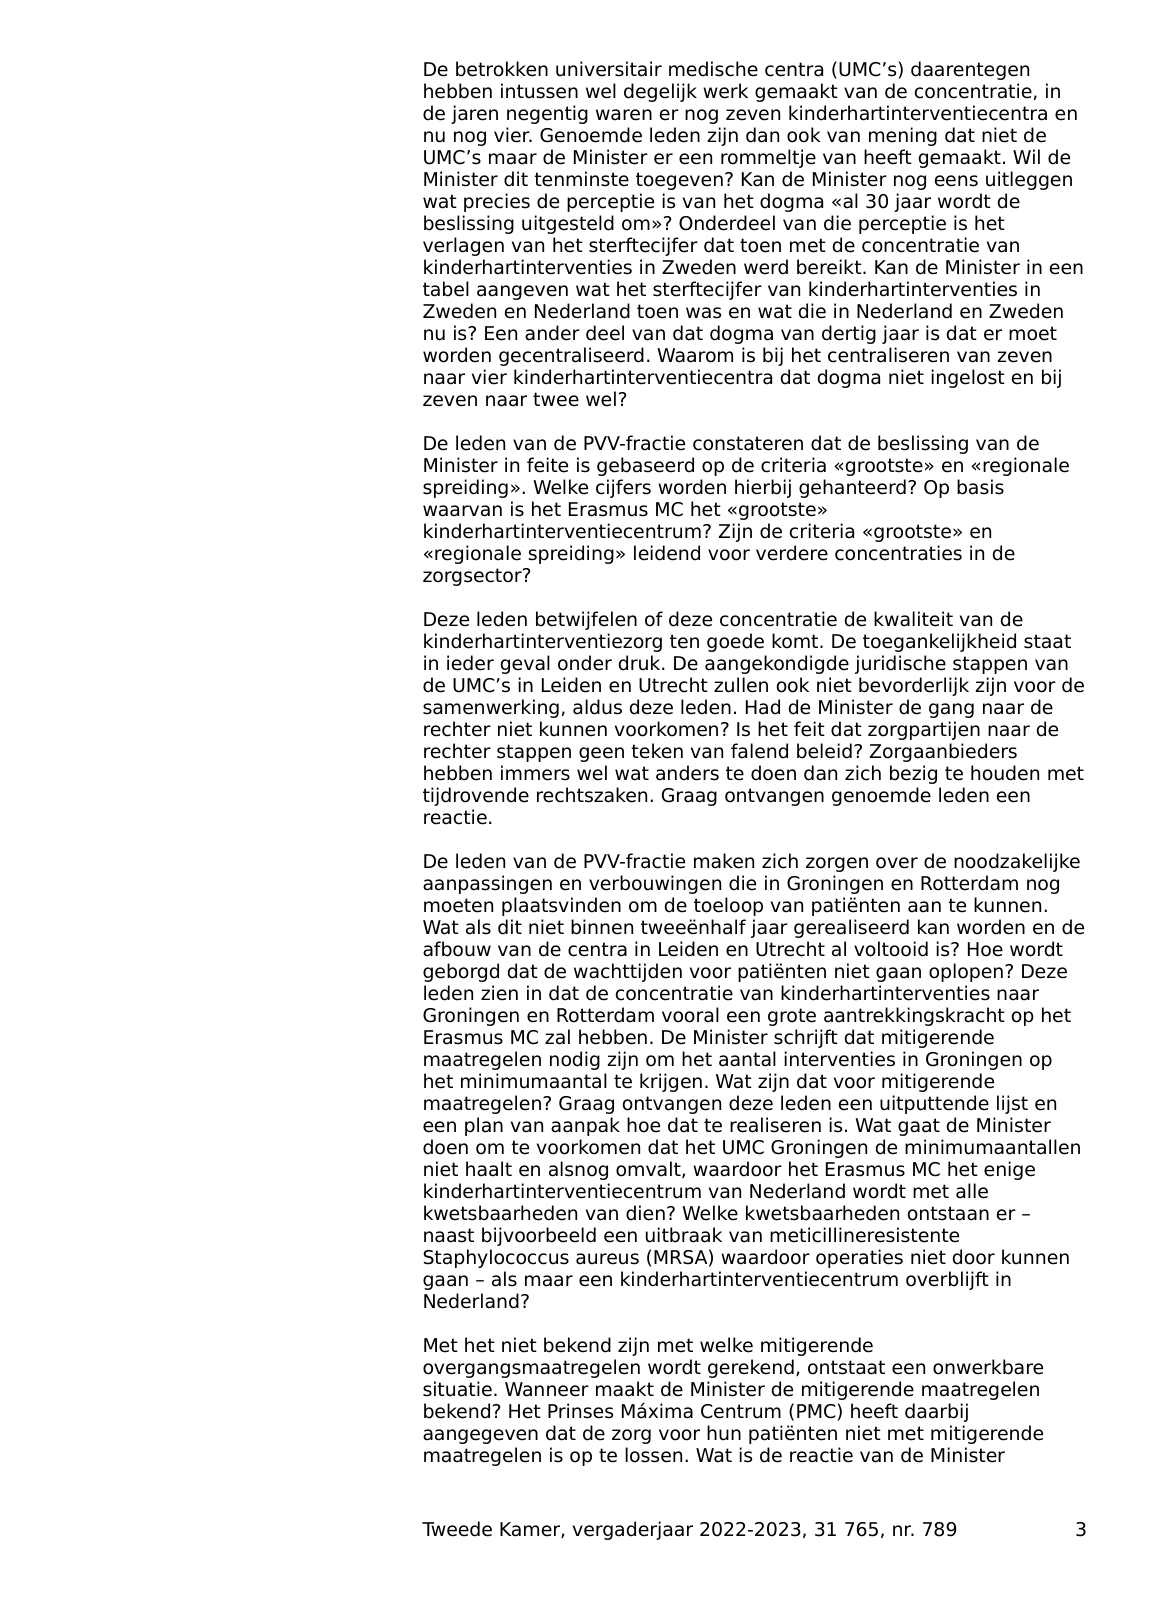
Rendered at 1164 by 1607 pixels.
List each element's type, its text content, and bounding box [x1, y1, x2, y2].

text Deze leden betwijfelen of deze concentratie de kwaliteit van de kinderhartinterventiezorg ten goede komt. De toegankelijkheid staat in ieder geval onder druk. De aangekondigde juridische stappen van de UMC’s in Leiden en Utrecht zullen ook niet bevorderlijk zijn voor de samenwerking, aldus deze leden. Had de Minister de gang naar de rechter niet kunnen voorkomen? Is het feit dat zorgpartijen naar de rechter stappen geen teken van falend beleid? Zorgaanbieders hebben immers wel wat anders te doen dan zich bezig te houden met tijdrovende rechtszaken. Graag ontvangen genoemde leden een reactie. [422, 609, 1087, 829]
text De betrokken universitair medische centra (UMC’s) daarentegen hebben intussen wel degelijk werk gemaakt van de concentratie, in de jaren negentig waren er nog zeven kinderhartinterventiecentra en nu nog vier. Genoemde leden zijn dan ook van mening dat niet de UMC’s maar de Minister er een rommeltje van heeft gemaakt. Wil de Minister dit tenminste toegeven? Kan de Minister nog eens uitleggen wat precies de perceptie is van het dogma «al 30 jaar wordt de beslissing uitgesteld om»? Onderdeel van die perceptie is het verlagen van het sterftecijfer dat toen met de concentratie van kinderhartinterventies in Zweden werd bereikt. Kan de Minister in een tabel aangeven wat het sterftecijfer van kinderhartinterventies in Zweden en Nederland toen was en wat die in Nederland en Zweden nu is? Een ander deel van dat dogma van dertig jaar is dat er moet worden gecentraliseerd. Waarom is bij het centraliseren van zeven naar vier kinderhartinterventiecentra dat dogma niet ingelost en bij zeven naar twee wel? [422, 59, 1087, 411]
text De leden van de PVV-fractie constateren dat de beslissing van de Minister in feite is gebaseerd op de criteria «grootste» en «regionale spreiding». Welke cijfers worden hierbij gehanteerd? Op basis waarvan is het Erasmus MC het «grootste» kinderhartinterventiecentrum? Zijn de criteria «grootste» en «regionale spreiding» leidend voor verdere concentraties in de zorgsector? [422, 433, 1087, 587]
text De leden van de PVV-fractie maken zich zorgen over de noodzakelijke aanpassingen en verbouwingen die in Groningen en Rotterdam nog moeten plaatsvinden om de toeloop van patiënten aan te kunnen. Wat als dit niet binnen tweeënhalf jaar gerealiseerd kan worden en de afbouw van de centra in Leiden en Utrecht al voltooid is? Hoe wordt geborgd dat de wachttijden voor patiënten niet gaan oplopen? Deze leden zien in dat de concentratie van kinderhartinterventies naar Groningen en Rotterdam vooral een grote aantrekkingskracht op het Erasmus MC zal hebben. De Minister schrijft dat mitigerende maatregelen nodig zijn om het aantal interventies in Groningen op het minimumaantal te krijgen. Wat zijn dat voor mitigerende maatregelen? Graag ontvangen deze leden een uitputtende lijst en een plan van aanpak hoe dat te realiseren is. Wat gaat de Minister doen om te voorkomen dat het UMC Groningen de minimumaantallen niet haalt en alsnog omvalt, waardoor het Erasmus MC het enige kinderhartinterventiecentrum van Nederland wordt met alle kwetsbaarheden van dien? Welke kwetsbaarheden ontstaan er – naast bijvoorbeeld een uitbraak van meticillineresistente Staphylococcus aureus (MRSA) waardoor operaties niet door kunnen gaan – als maar een kinderhartinterventiecentrum overblijft in Nederland? [422, 851, 1087, 1312]
text Met het niet bekend zijn met welke mitigerende overgangsmaatregelen wordt gerekend, ontstaat een onwerkbare situatie. Wanneer maakt de Minister de mitigerende maatregelen bekend? Het Prinses Máxima Centrum (PMC) heeft daarbij aangegeven dat de zorg voor hun patiënten niet met mitigerende maatregelen is op te lossen. Wat is de reactie van de Minister [422, 1335, 1087, 1467]
